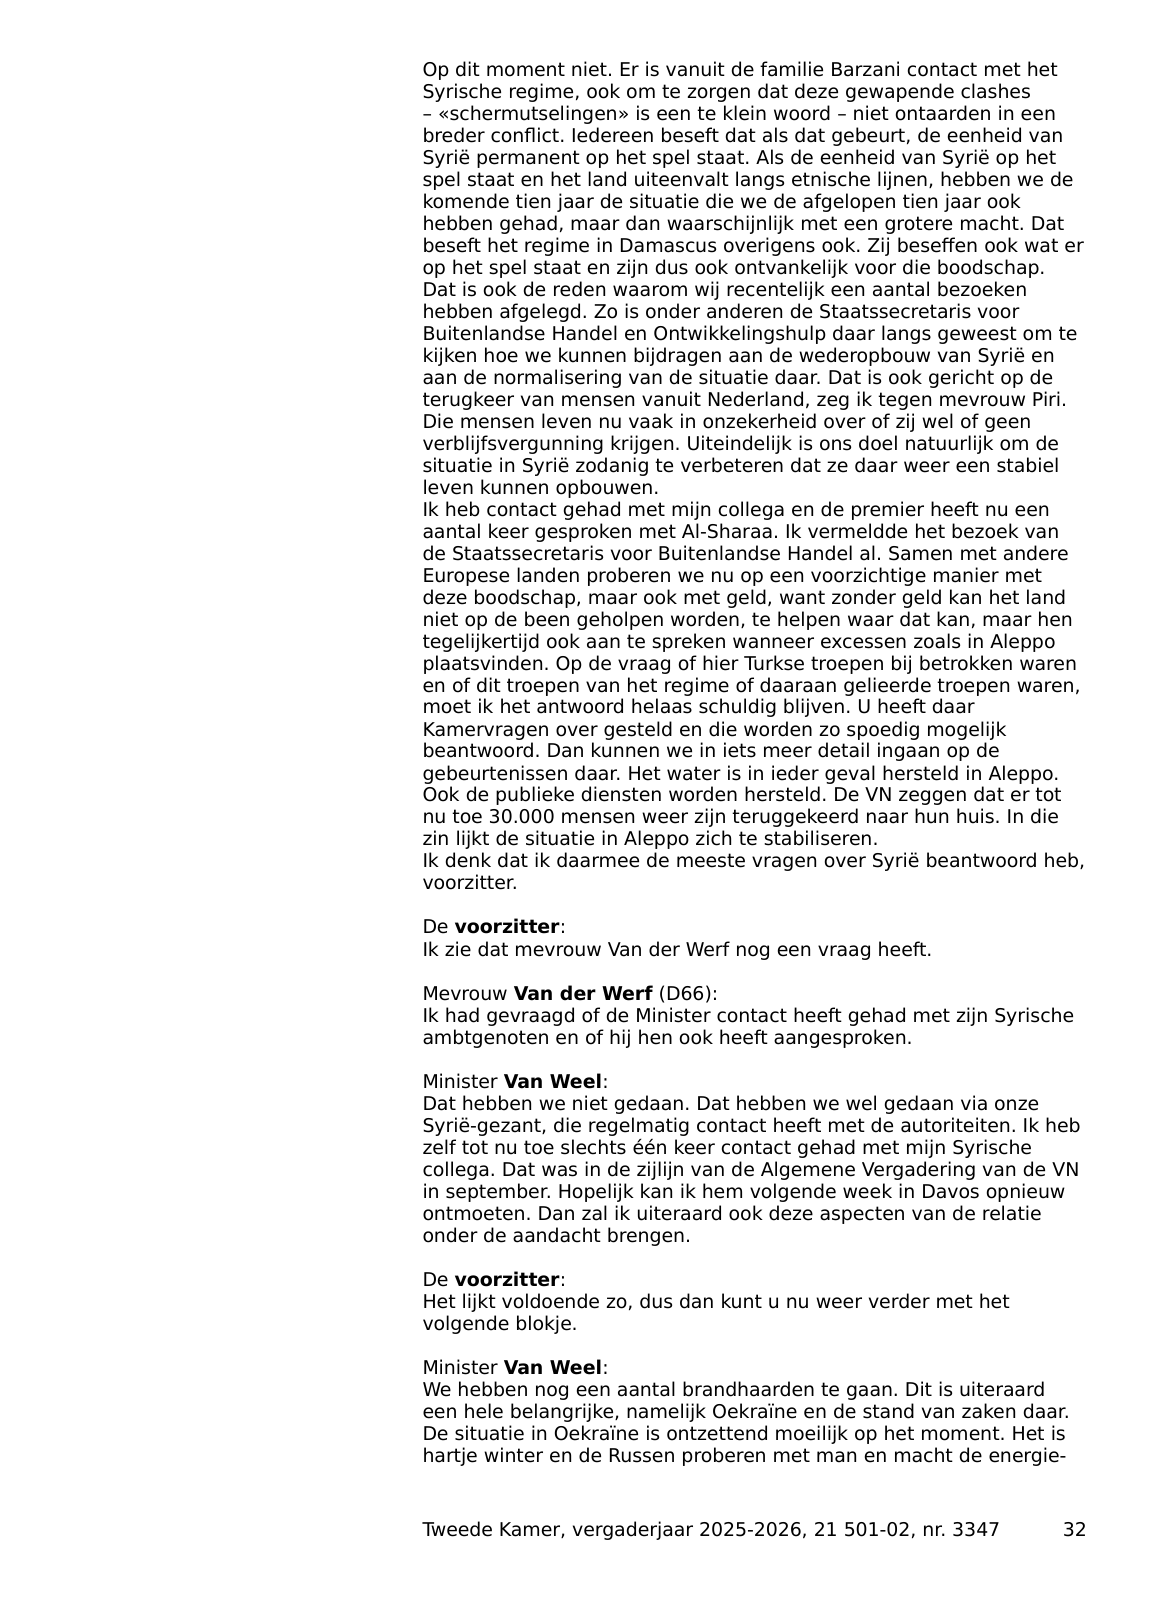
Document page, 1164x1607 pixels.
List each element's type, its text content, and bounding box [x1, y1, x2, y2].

text We hebben nog een aantal brandhaarden te gaan. Dit is uiteraard een hele belangrijke, namelijk Oekraïne en de stand van zaken daar. De situatie in Oekraïne is ontzettend moeilijk op het moment. Het is hartje winter en de Russen proberen met man en macht de energie- [422, 1379, 1087, 1467]
text Ik zie dat mevrouw Van der Werf nog een vraag heeft. [422, 938, 1087, 960]
text Dat is ook de reden waarom wij recentelijk een aantal bezoeken hebben afgelegd. Zo is onder anderen de Staatssecretaris voor Buitenlandse Handel en Ontwikkelingshulp daar langs geweest om te kijken hoe we kunnen bijdragen aan de wederopbouw van Syrië en aan de normalisering van de situatie daar. Dat is ook gericht op de terugkeer van mensen vanuit Nederland, zeg ik tegen mevrouw Piri. Die mensen leven nu vaak in onzekerheid over of zij wel of geen verblijfsvergunning krijgen. Uiteindelijk is ons doel natuurlijk om de situatie in Syrië zodanig te verbeteren dat ze daar weer een stabiel leven kunnen opbouwen. [422, 279, 1087, 499]
text Ik had gevraagd of de Minister contact heeft gehad met zijn Syrische ambtgenoten en of hij hen ook heeft aangesproken. [422, 1004, 1087, 1048]
text Ik heb contact gehad met mijn collega en de premier heeft nu een aantal keer gesproken met Al-Sharaa. Ik vermeldde het bezoek van de Staatssecretaris voor Buitenlandse Handel al. Samen met andere Europese landen proberen we nu op een voorzichtige manier met deze boodschap, maar ook met geld, want zonder geld kan het land niet op de been geholpen worden, te helpen waar dat kan, maar hen tegelijkertijd ook aan te spreken wanneer excessen zoals in Aleppo plaatsvinden. Op de vraag of hier Turkse troepen bij betrokken waren en of dit troepen van het regime of daaraan gelieerde troepen waren, moet ik het antwoord helaas schuldig blijven. U heeft daar Kamervragen over gesteld en die worden zo spoedig mogelijk beantwoord. Dan kunnen we in iets meer detail ingaan op de gebeurtenissen daar. Het water is in ieder geval hersteld in Aleppo. Ook de publieke diensten worden hersteld. De VN zeggen dat er tot nu toe 30.000 mensen weer zijn teruggekeerd naar hun huis. In die zin lijkt de situatie in Aleppo zich te stabiliseren. [422, 499, 1087, 850]
text Op dit moment niet. Er is vanuit de familie Barzani contact met het Syrische regime, ook om te zorgen dat deze gewapende clashes – «schermutselingen» is een te klein woord – niet ontaarden in een breder conflict. Iedereen beseft dat als dat gebeurt, de eenheid van Syrië permanent op het spel staat. Als de eenheid van Syrië op het spel staat en het land uiteenvalt langs etnische lijnen, hebben we de komende tien jaar de situatie die we de afgelopen tien jaar ook hebben gehad, maar dan waarschijnlijk met een grotere macht. Dat beseft het regime in Damascus overigens ook. Zij beseffen ook wat er op het spel staat en zijn dus ook ontvankelijk voor die boodschap. [422, 59, 1087, 279]
text Het lijkt voldoende zo, dus dan kunt u nu weer verder met het volgende blokje. [422, 1291, 1087, 1335]
text Ik denk dat ik daarmee de meeste vragen over Syrië beantwoord heb, voorzitter. [422, 850, 1087, 894]
text Minister Van Weel: [422, 1071, 1087, 1093]
text Dat hebben we niet gedaan. Dat hebben we wel gedaan via onze Syrië-gezant, die regelmatig contact heeft met de autoriteiten. Ik heb zelf tot nu toe slechts één keer contact gehad met mijn Syrische collega. Dat was in de zijlijn van de Algemene Vergadering van de VN in september. Hopelijk kan ik hem volgende week in Davos opnieuw ontmoeten. Dan zal ik uiteraard ook deze aspecten van de relatie onder de aandacht brengen. [422, 1093, 1087, 1247]
text Mevrouw Van der Werf (D66): [422, 983, 1087, 1004]
text De voorzitter: [422, 916, 1087, 938]
text Minister Van Weel: [422, 1357, 1087, 1379]
text De voorzitter: [422, 1269, 1087, 1291]
